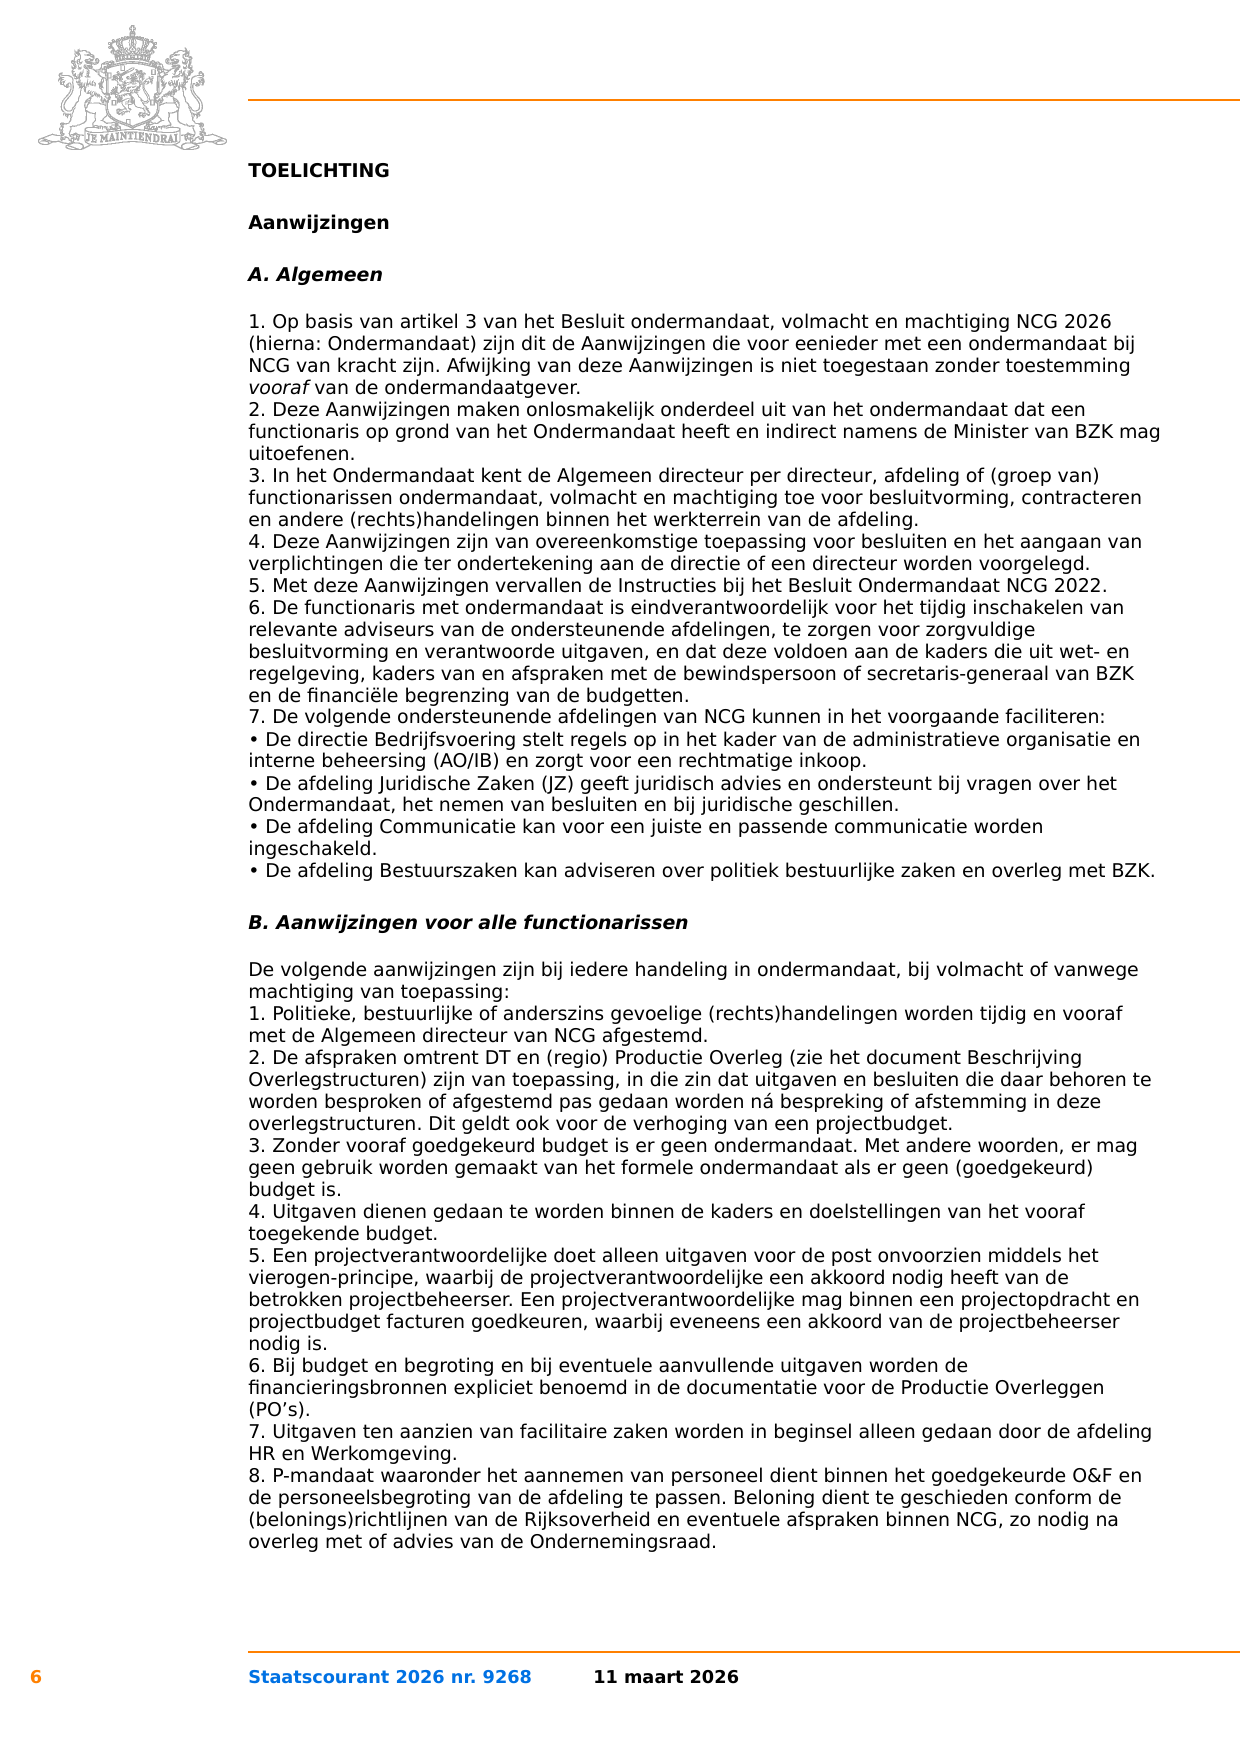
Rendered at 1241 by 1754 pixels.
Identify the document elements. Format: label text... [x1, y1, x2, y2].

text 7. Uitgaven ten aanzien van facilitaire zaken worden in beginsel alleen gedaan door de afdeling HR en Werkomgeving. [248, 1421, 1163, 1465]
text 2. Deze Aanwijzingen maken onlosmakelijk onderdeel uit van het ondermandaat dat een functionaris op grond van het Ondermandaat heeft en indirect namens de Minister van BZK mag uitoefenen. [248, 399, 1163, 465]
text 6. Bij budget en begroting en bij eventuele aanvullende uitgaven worden de financieringsbronnen expliciet benoemd in de documentatie voor de Productie Overleggen (PO’s). [248, 1355, 1163, 1421]
text 6. De functionaris met ondermandaat is eindverantwoordelijk voor het tijdig inschakelen van relevante adviseurs van de ondersteunende afdelingen, te zorgen voor zorgvuldige besluitvorming en verantwoorde uitgaven, en dat deze voldoen aan de kaders die uit wet- en regelgeving, kaders van en afspraken met de bewindspersoon of secretaris-generaal van BZK en de financiële begrenzing van de budgetten. [248, 597, 1163, 706]
subtitle Aanwijzingen [248, 212, 1163, 234]
text • De afdeling Communicatie kan voor een juiste en passende communicatie worden ingeschakeld. [248, 816, 1163, 860]
picture [38, 25, 227, 150]
text 1. Op basis van artikel 3 van het Besluit ondermandaat, volmacht en machtiging NCG 2026 (hierna: Ondermandaat) zijn dit de Aanwijzingen die voor eenieder met een ondermandaat bij NCG van kracht zijn. Afwijking van deze Aanwijzingen is niet toegestaan zonder toestemming vooraf van de ondermandaatgever. [248, 311, 1163, 399]
text 2. De afspraken omtrent DT en (regio) Productie Overleg (zie het document Beschrijving Overlegstructuren) zijn van toepassing, in die zin dat uitgaven en besluiten die daar behoren te worden besproken of afgestemd pas gedaan worden ná bespreking of afstemming in deze overlegstructuren. Dit geldt ook voor de verhoging van een projectbudget. [248, 1047, 1163, 1135]
subtitle A. Algemeen [248, 264, 1163, 286]
text 4. Uitgaven dienen gedaan te worden binnen de kaders en doelstellingen van het vooraf toegekende budget. [248, 1201, 1163, 1245]
text • De directie Bedrijfsvoering stelt regels op in het kader van de administratieve organisatie en interne beheersing (AO/IB) en zorgt voor een rechtmatige inkoop. [248, 728, 1163, 772]
subtitle TOELICHTING [248, 160, 1163, 182]
text 3. Zonder vooraf goedgekeurd budget is er geen ondermandaat. Met andere woorden, er mag geen gebruik worden gemaakt van het formele ondermandaat als er geen (goedgekeurd) budget is. [248, 1135, 1163, 1201]
text 8. P-mandaat waaronder het aannemen van personeel dient binnen het goedgekeurde O&F en de personeelsbegroting van de afdeling te passen. Beloning dient te geschieden conform de (belonings)richtlijnen van de Rijksoverheid en eventuele afspraken binnen NCG, zo nodig na overleg met of advies van de Ondernemingsraad. [248, 1465, 1163, 1553]
text 1. Politieke, bestuurlijke of anderszins gevoelige (rechts)handelingen worden tijdig en vooraf met de Algemeen directeur van NCG afgestemd. [248, 1003, 1163, 1047]
text • De afdeling Juridische Zaken (JZ) geeft juridisch advies en ondersteunt bij vragen over het Ondermandaat, het nemen van besluiten en bij juridische geschillen. [248, 772, 1163, 816]
text 4. Deze Aanwijzingen zijn van overeenkomstige toepassing voor besluiten en het aangaan van verplichtingen die ter ondertekening aan de directie of een directeur worden voorgelegd. [248, 531, 1163, 574]
text 5. Een projectverantwoordelijke doet alleen uitgaven voor de post onvoorzien middels het vierogen-principe, waarbij de projectverantwoordelijke een akkoord nodig heeft van de betrokken projectbeheerser. Een projectverantwoordelijke mag binnen een projectopdracht en projectbudget facturen goedkeuren, waarbij eveneens een akkoord van de projectbeheerser nodig is. [248, 1245, 1163, 1355]
text 3. In het Ondermandaat kent de Algemeen directeur per directeur, afdeling of (groep van) functionarissen ondermandaat, volmacht en machtiging toe voor besluitvorming, contracteren en andere (rechts)handelingen binnen het werkterrein van de afdeling. [248, 465, 1163, 531]
text De volgende aanwijzingen zijn bij iedere handeling in ondermandaat, bij volmacht of vanwege machtiging van toepassing: [248, 959, 1163, 1003]
subtitle B. Aanwijzingen voor alle functionarissen [248, 912, 1163, 934]
text 5. Met deze Aanwijzingen vervallen de Instructies bij het Besluit Ondermandaat NCG 2022. [248, 574, 1163, 597]
text 7. De volgende ondersteunende afdelingen van NCG kunnen in het voorgaande faciliteren: [248, 706, 1163, 728]
text • De afdeling Bestuurszaken kan adviseren over politiek bestuurlijke zaken en overleg met BZK. [248, 860, 1163, 882]
